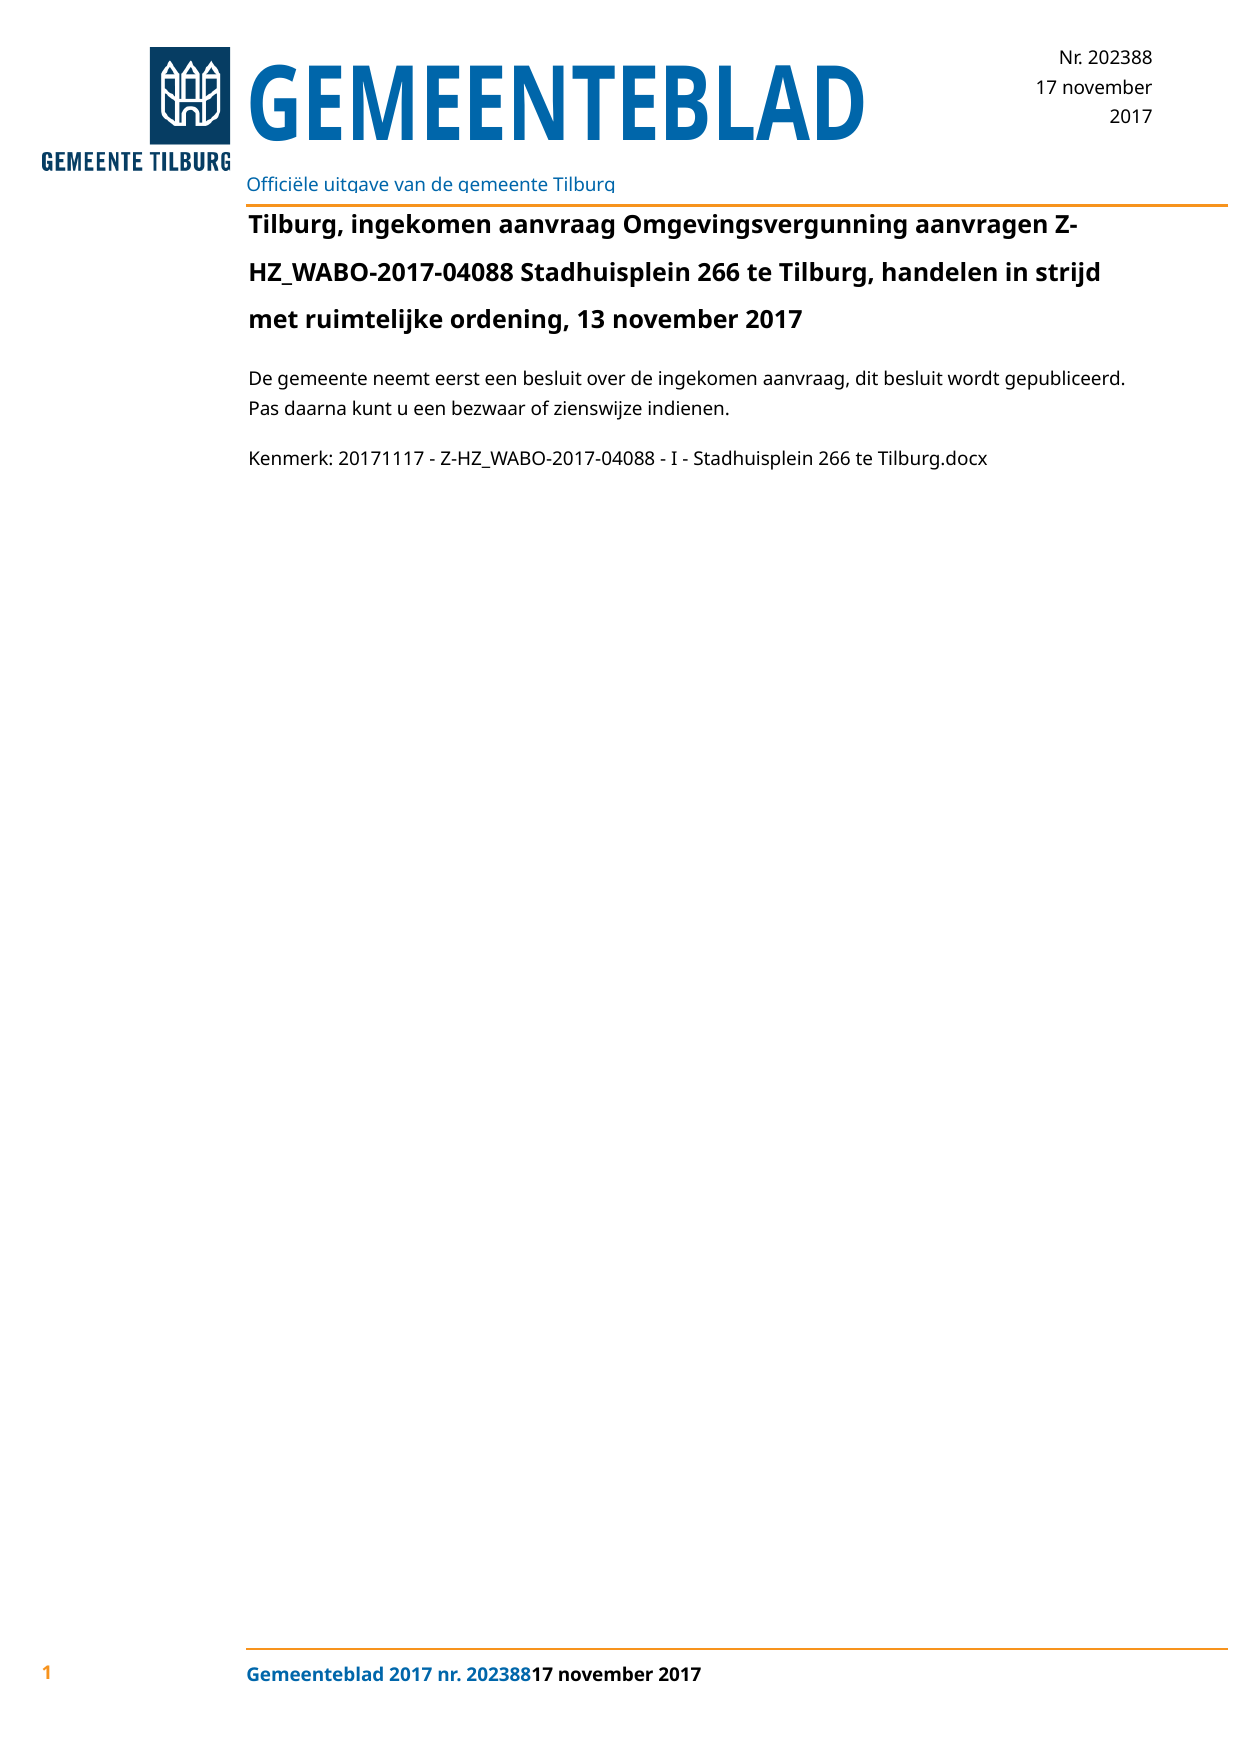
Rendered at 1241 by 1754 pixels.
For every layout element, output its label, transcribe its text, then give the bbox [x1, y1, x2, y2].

picture [41, 47, 231, 172]
text Tilburg, ingekomen aanvraag Omgevingsvergunning aanvragen Z-HZ_WABO-2017-04088 Stadhuisplein 266 te Tilburg, handelen in strijd met ruimtelijke ordening, 13 november 2017 [248, 207, 1152, 336]
text De gemeente neemt eerst een besluit over de ingekomen aanvraag, dit besluit wordt gepubliceerd. Pas daarna kunt u een bezwaar of zienswijze indienen. [248, 366, 1152, 421]
text Kenmerk: 20171117 - Z-HZ_WABO-2017-04088 - I - Stadhuisplein 266 te Tilburg.docx [248, 446, 1152, 471]
